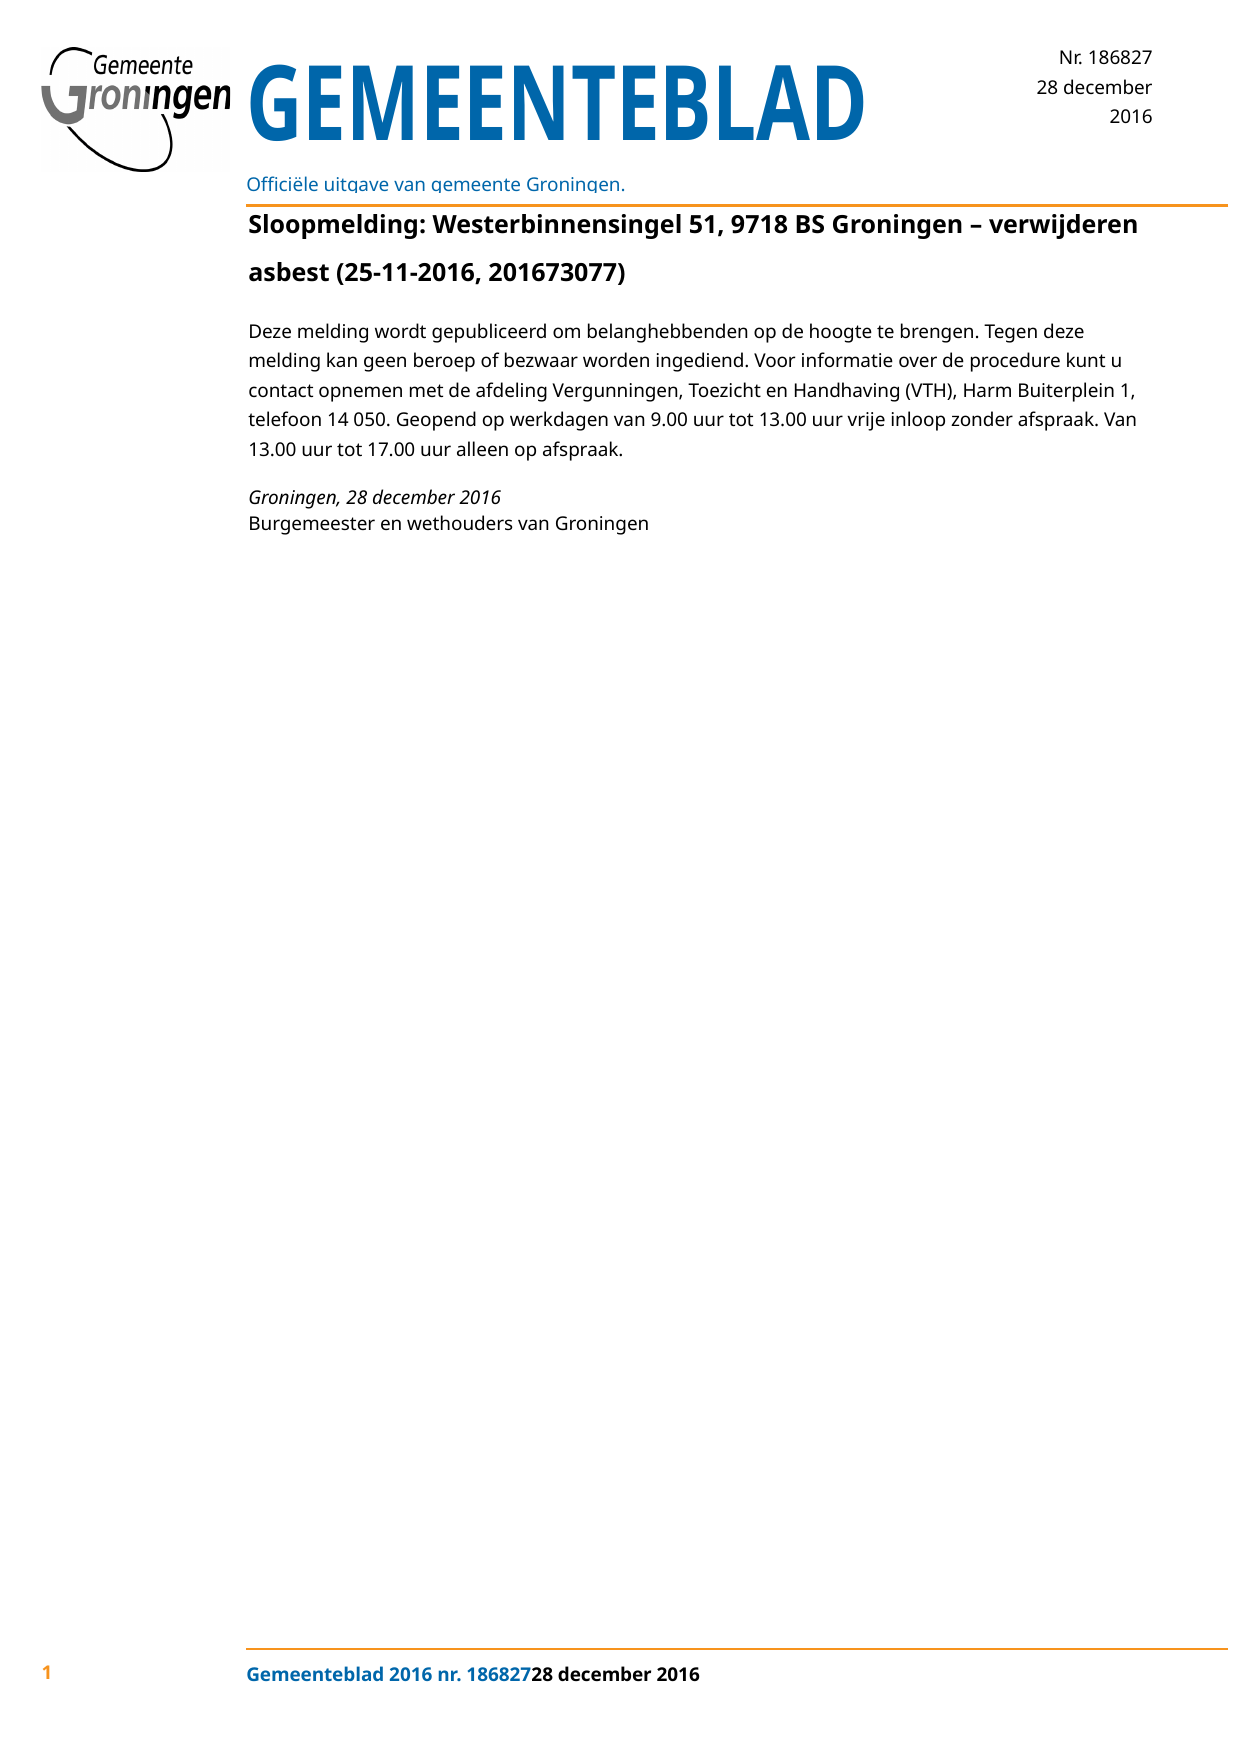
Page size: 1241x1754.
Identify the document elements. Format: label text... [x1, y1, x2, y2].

text Groningen, 28 december 2016 [248, 484, 1152, 510]
text Burgemeester en wethouders van Groningen [248, 510, 1152, 536]
picture [41, 47, 231, 172]
text Sloopmelding: Westerbinnensingel 51, 9718 BS Groningen – verwijderen asbest (25-11-2016, 201673077) [248, 207, 1152, 288]
text Deze melding wordt gepubliceerd om belanghebbenden op de hoogte te brengen. Tegen deze melding kan geen beroep of bezwaar worden ingediend. Voor informatie over de procedure kunt u contact opnemen met de afdeling Vergunningen, Toezicht en Handhaving (VTH), Harm Buiterplein 1, telefoon 14 050. Geopend op werkdagen van 9.00 uur tot 13.00 uur vrije inloop zonder afspraak. Van 13.00 uur tot 17.00 uur alleen op afspraak. [248, 318, 1152, 462]
